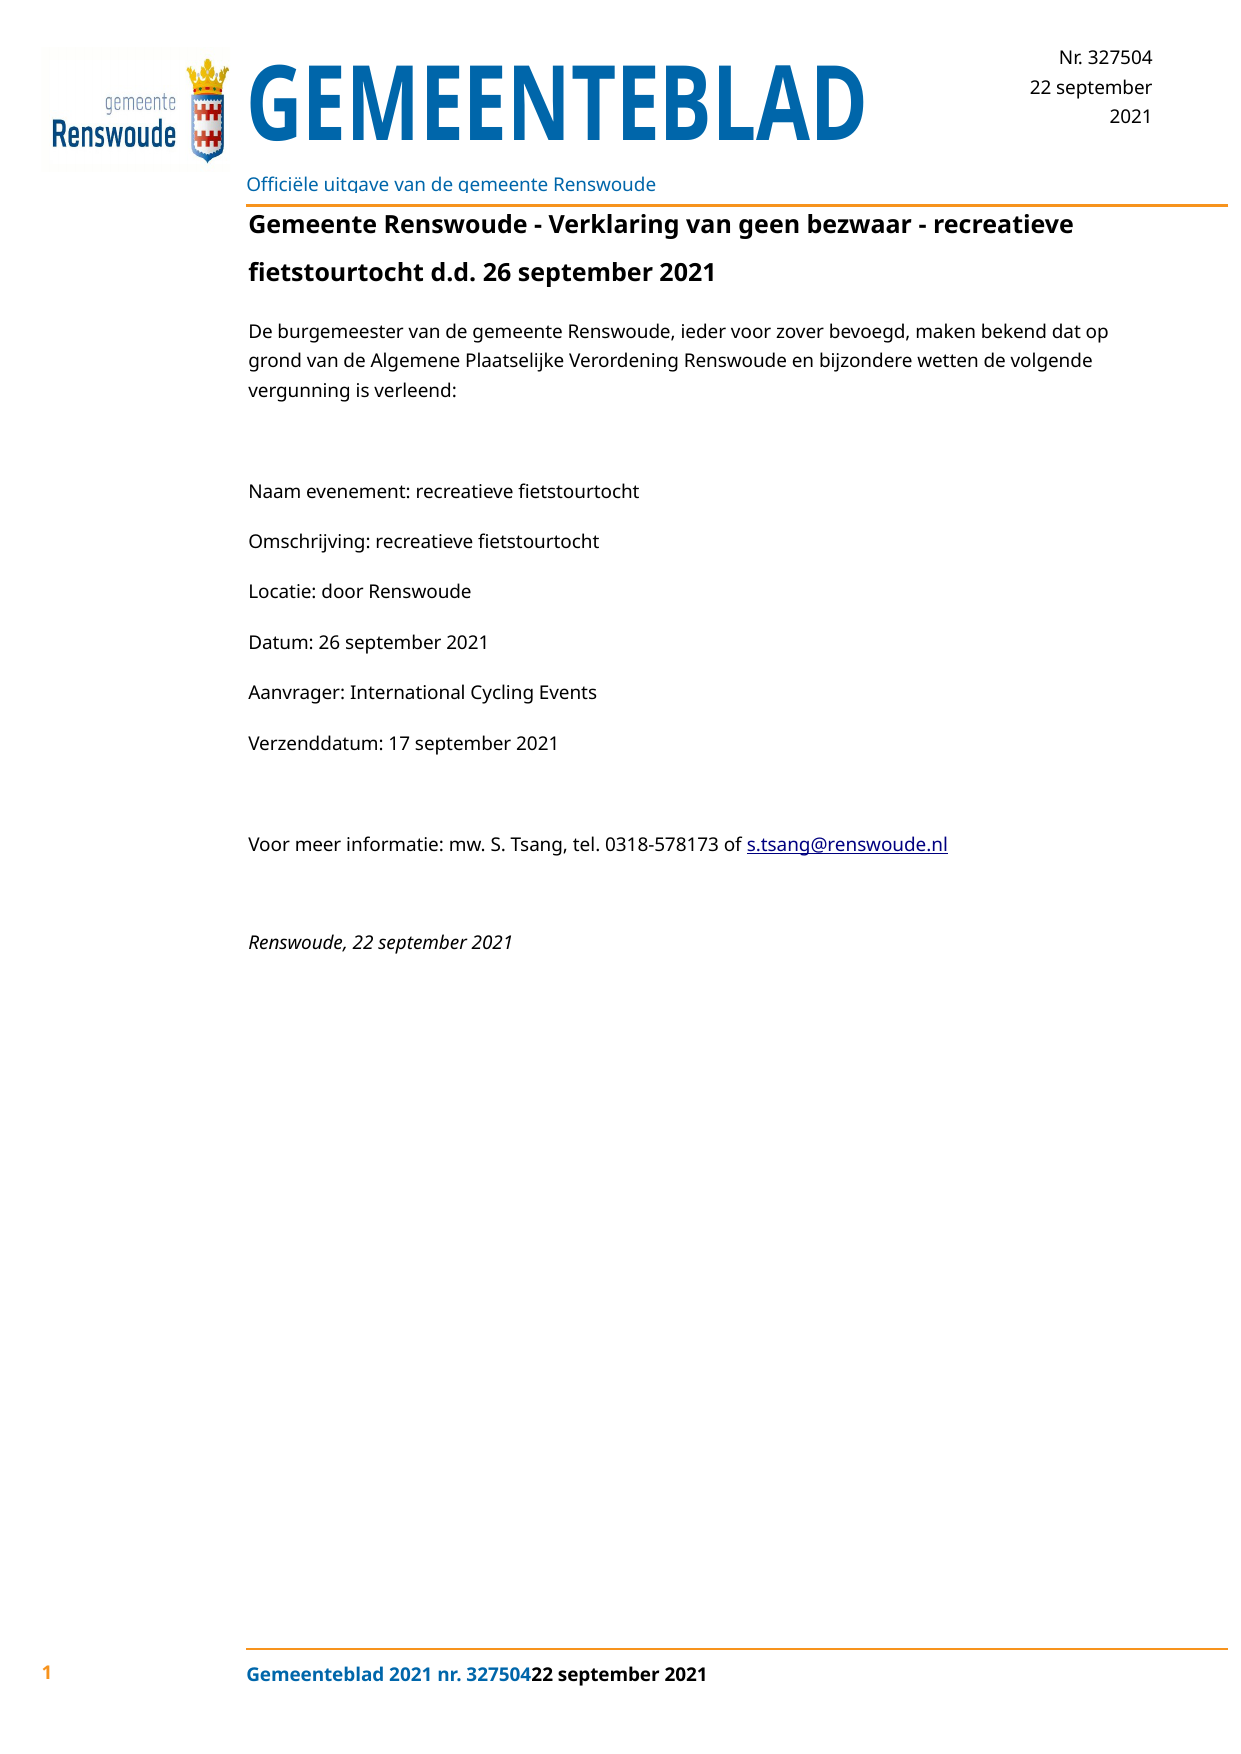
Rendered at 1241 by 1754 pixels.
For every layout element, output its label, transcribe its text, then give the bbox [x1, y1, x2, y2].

text Renswoude, 22 september 2021 [248, 929, 1152, 955]
picture [41, 47, 231, 172]
text Datum: 26 september 2021 [248, 629, 1152, 655]
text De burgemeester van de gemeente Renswoude, ieder voor zover bevoegd, maken bekend dat op grond van de Algemene Plaatselijke Verordening Renswoude en bijzondere wetten de volgende vergunning is verleend: [248, 318, 1152, 403]
text Gemeente Renswoude - Verklaring van geen bezwaar - recreatieve fietstourtocht d.d. 26 september 2021 [248, 207, 1152, 288]
text Locatie: door Renswoude [248, 579, 1152, 604]
text Aanvrager: International Cycling Events [248, 679, 1152, 705]
text Naam evenement: recreatieve fietstourtocht [248, 478, 1152, 504]
text Verzenddatum: 17 september 2021 [248, 730, 1152, 756]
text Voor meer informatie: mw. S. Tsang, tel. 0318-578173 of s.tsang@renswoude.nl [248, 831, 1152, 857]
text Omschrijving: recreatieve fietstourtocht [248, 528, 1152, 554]
